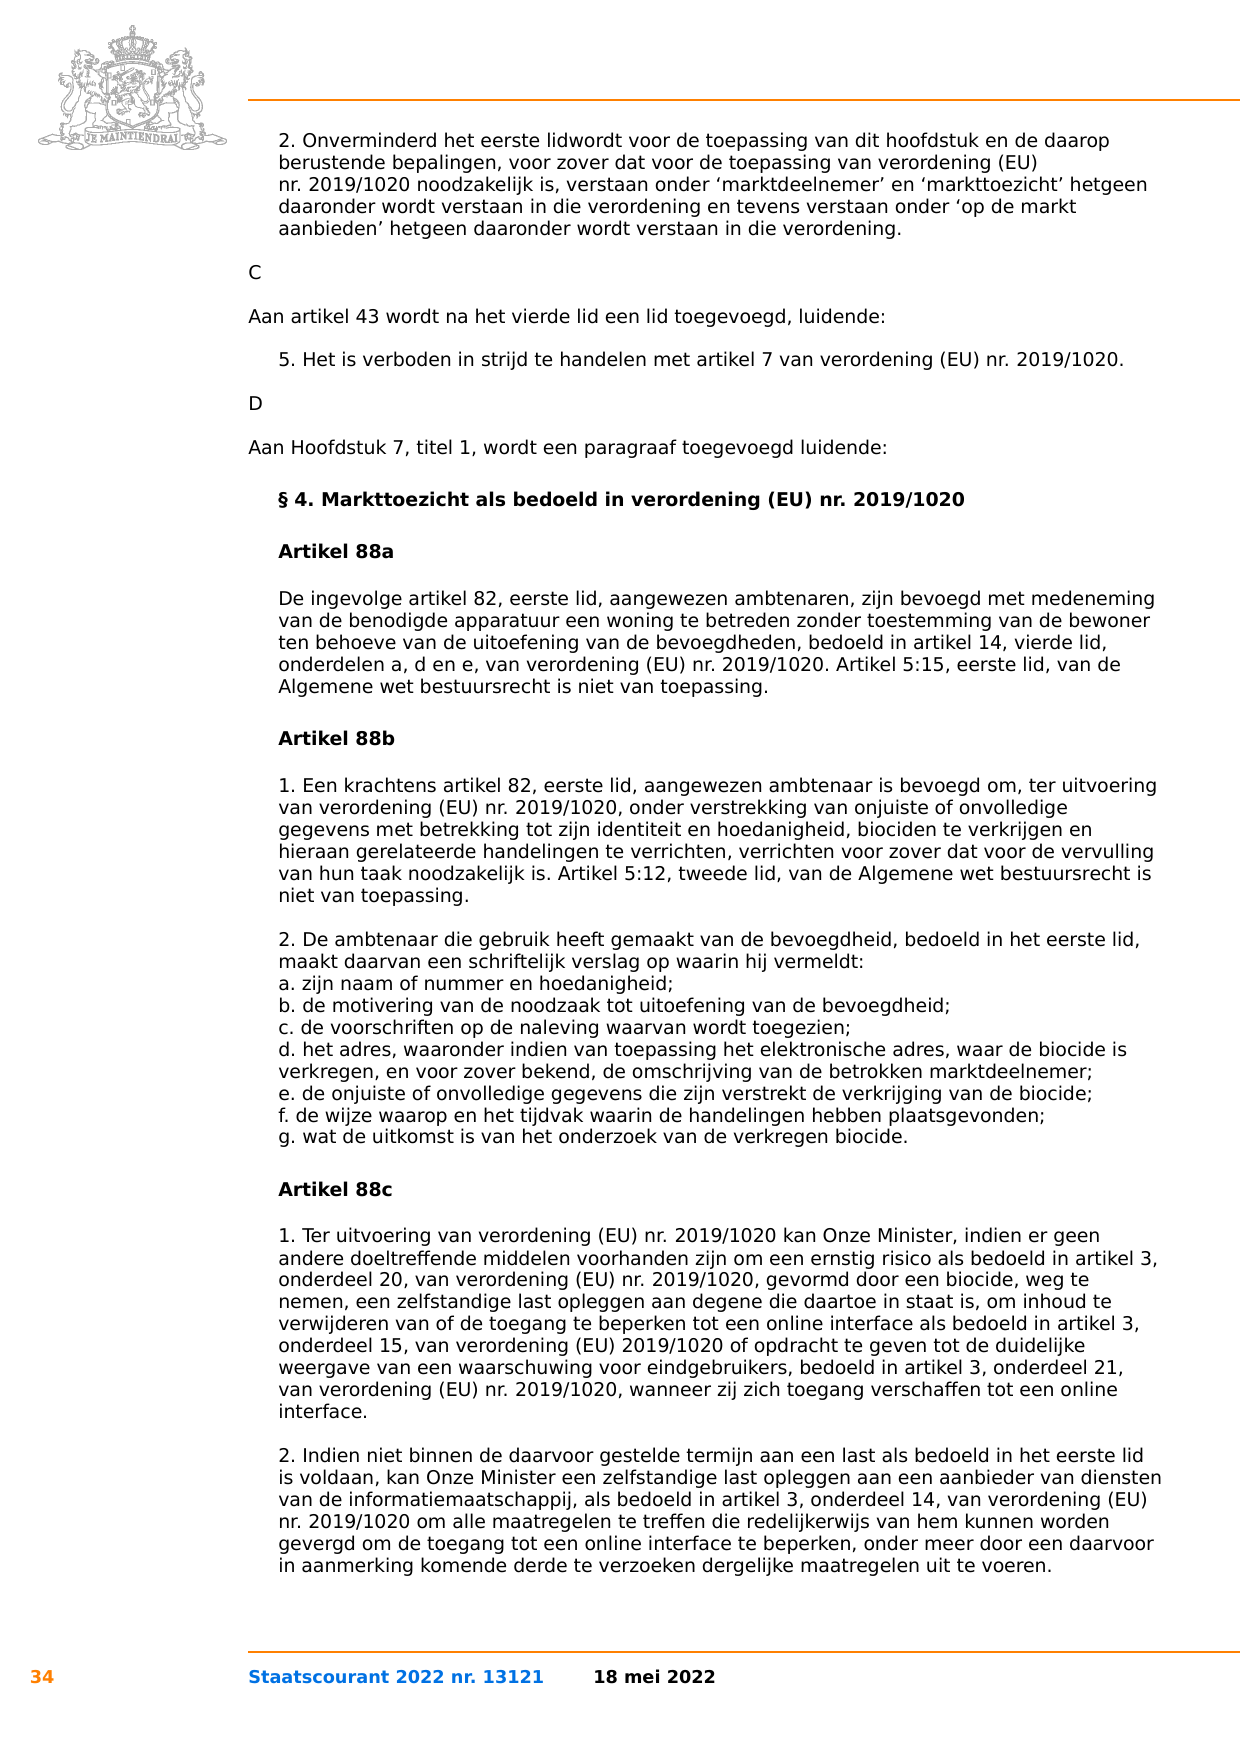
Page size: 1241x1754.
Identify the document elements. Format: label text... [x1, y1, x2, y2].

text 2. De ambtenaar die gebruik heeft gemaakt van de bevoegdheid, bedoeld in het eerste lid, maakt daarvan een schriftelijk verslag op waarin hij vermeldt: [278, 929, 1163, 973]
text Aan artikel 43 wordt na het vierde lid een lid toegevoegd, luidende: [248, 306, 1163, 327]
text 1. Een krachtens artikel 82, eerste lid, aangewezen ambtenaar is bevoegd om, ter uitvoering van verordening (EU) nr. 2019/1020, onder verstrekking van onjuiste of onvolledige gegevens met betrekking tot zijn identiteit en hoedanigheid, biociden te verkrijgen en hieraan gerelateerde handelingen te verrichten, verrichten voor zover dat voor de vervulling van hun taak noodzakelijk is. Artikel 5:12, tweede lid, van de Algemene wet bestuursrecht is niet van toepassing. [278, 775, 1163, 907]
picture [38, 25, 227, 150]
text b. de motivering van de noodzaak tot uitoefening van de bevoegdheid; [278, 994, 1163, 1017]
text 2. Indien niet binnen de daarvoor gestelde termijn aan een last als bedoeld in het eerste lid is voldaan, kan Onze Minister een zelfstandige last opleggen aan een aanbieder van diensten van de informatiemaatschappij, als bedoeld in artikel 3, onderdeel 14, van verordening (EU) nr. 2019/1020 om alle maatregelen te treffen die redelijkerwijs van hem kunnen worden gevergd om de toegang tot een online interface te beperken, onder meer door een daarvoor in aanmerking komende derde te verzoeken dergelijke maatregelen uit te voeren. [278, 1445, 1163, 1577]
subtitle § 4. Markttoezicht als bedoeld in verordening (EU) nr. 2019/1020 [278, 489, 1163, 511]
text 5. Het is verboden in strijd te handelen met artikel 7 van verordening (EU) nr. 2019/1020. [278, 349, 1163, 371]
text De ingevolge artikel 82, eerste lid, aangewezen ambtenaren, zijn bevoegd met medeneming van de benodigde apparatuur een woning te betreden zonder toestemming van de bewoner ten behoeve van de uitoefening van de bevoegdheden, bedoeld in artikel 14, vierde lid, onderdelen a, d en e, van verordening (EU) nr. 2019/1020. Artikel 5:15, eerste lid, van de Algemene wet bestuursrecht is niet van toepassing. [278, 588, 1163, 698]
text 2. Onverminderd het eerste lidwordt voor de toepassing van dit hoofdstuk en de daarop berustende bepalingen, voor zover dat voor de toepassing van verordening (EU) nr. 2019/1020 noodzakelijk is, verstaan onder ‘marktdeelnemer’ en ‘markttoezicht’ hetgeen daaronder wordt verstaan in die verordening en tevens verstaan onder ‘op de markt aanbieden’ hetgeen daaronder wordt verstaan in die verordening. [278, 130, 1163, 240]
text C [248, 262, 1163, 284]
text c. de voorschriften op de naleving waarvan wordt toegezien; [278, 1017, 1163, 1038]
text 1. Ter uitvoering van verordening (EU) nr. 2019/1020 kan Onze Minister, indien er geen andere doeltreffende middelen voorhanden zijn om een ernstig risico als bedoeld in artikel 3, onderdeel 20, van verordening (EU) nr. 2019/1020, gevormd door een biocide, weg te nemen, een zelfstandige last opleggen aan degene die daartoe in staat is, om inhoud te verwijderen van of de toegang te beperken tot een online interface als bedoeld in artikel 3, onderdeel 15, van verordening (EU) 2019/1020 of opdracht te geven tot de duidelijke weergave van een waarschuwing voor eindgebruikers, bedoeld in artikel 3, onderdeel 21, van verordening (EU) nr. 2019/1020, wanneer zij zich toegang verschaffen tot een online interface. [278, 1225, 1163, 1423]
text Aan Hoofdstuk 7, titel 1, wordt een paragraaf toegevoegd luidende: [248, 437, 1163, 459]
text f. de wijze waarop en het tijdvak waarin de handelingen hebben plaatsgevonden; [278, 1104, 1163, 1126]
text e. de onjuiste of onvolledige gegevens die zijn verstrekt de verkrijging van de biocide; [278, 1082, 1163, 1104]
subtitle Artikel 88c [278, 1178, 1163, 1200]
text a. zijn naam of nummer en hoedanigheid; [278, 973, 1163, 994]
text g. wat de uitkomst is van het onderzoek van de verkregen biocide. [278, 1126, 1163, 1148]
text D [248, 393, 1163, 415]
subtitle Artikel 88a [278, 541, 1163, 563]
subtitle Artikel 88b [278, 728, 1163, 750]
text d. het adres, waaronder indien van toepassing het elektronische adres, waar de biocide is verkregen, en voor zover bekend, de omschrijving van de betrokken marktdeelnemer; [278, 1038, 1163, 1082]
